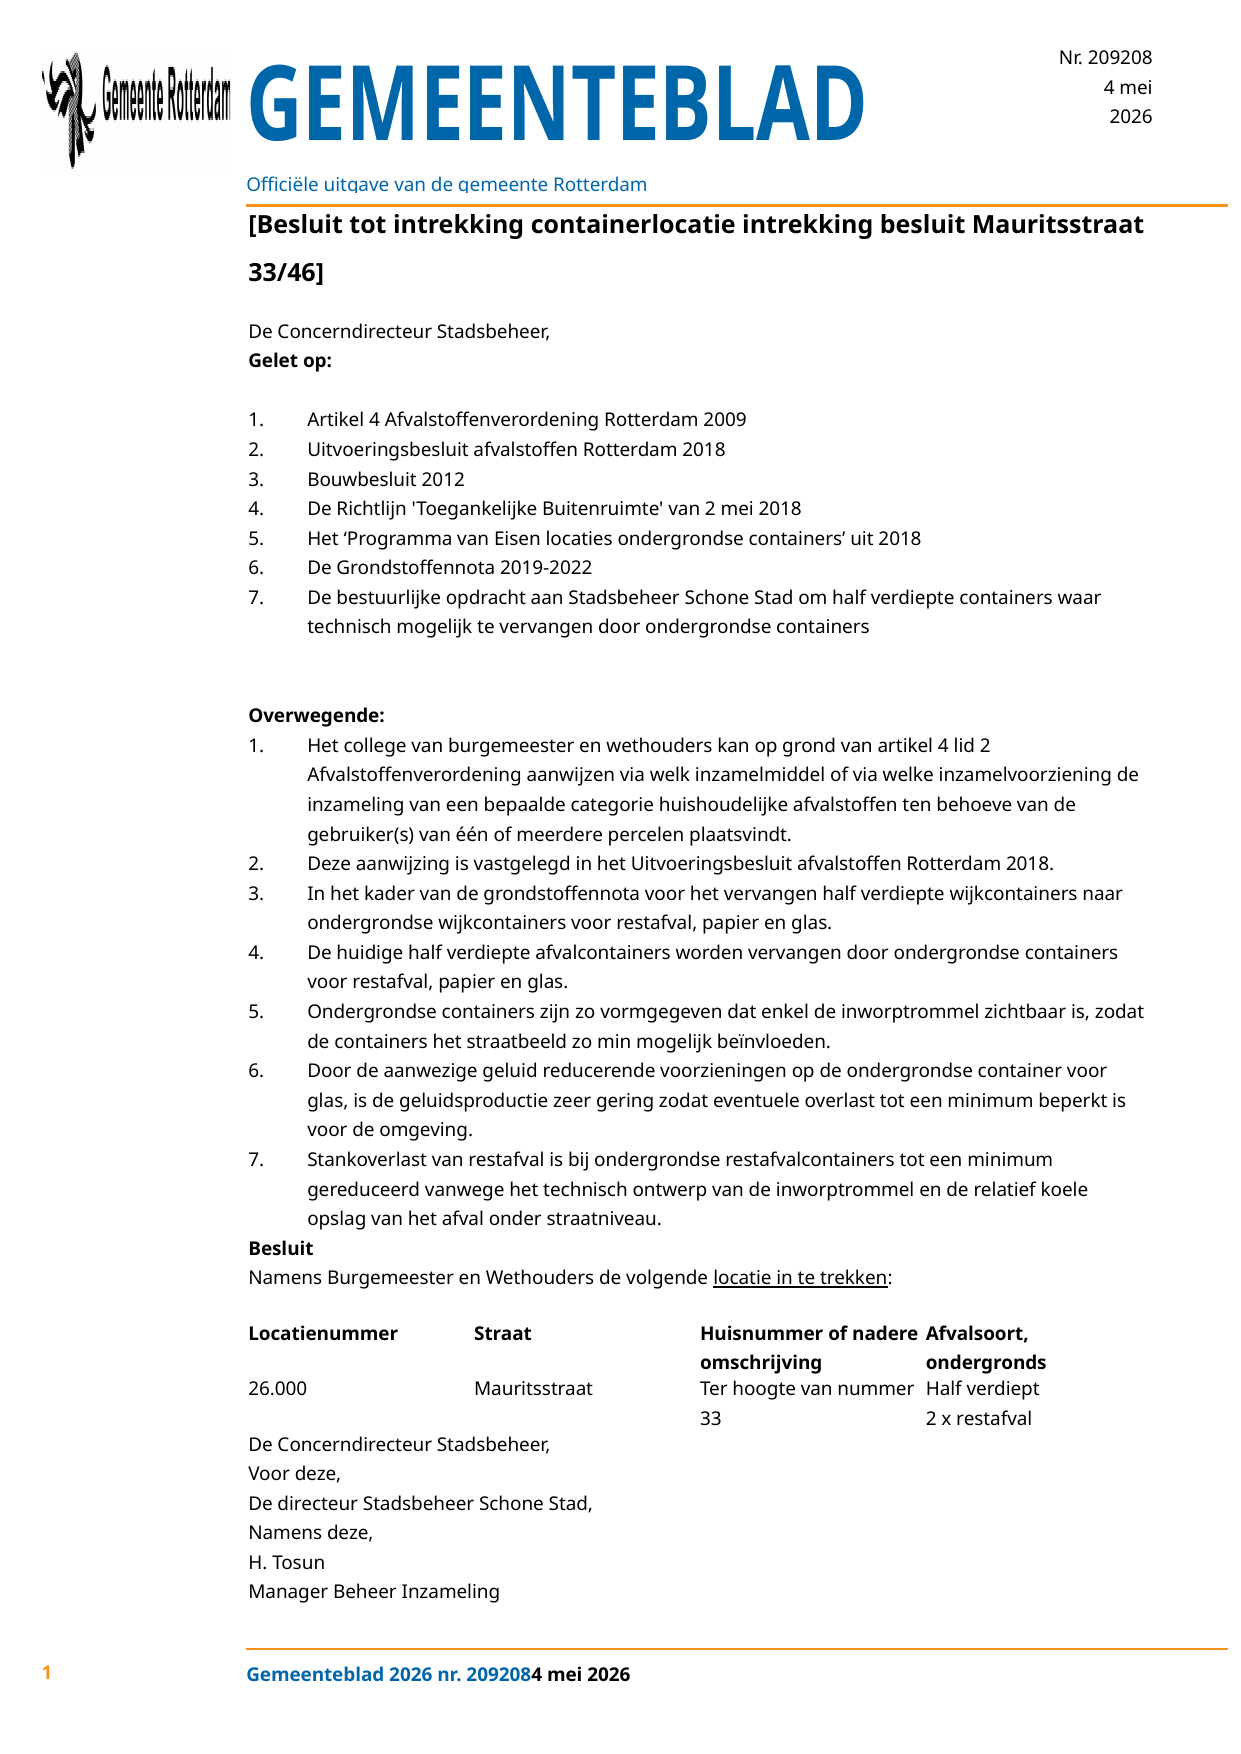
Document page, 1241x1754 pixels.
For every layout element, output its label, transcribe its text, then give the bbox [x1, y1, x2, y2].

table_cell 26.000 [248, 1375, 474, 1431]
list Stankoverlast van restafval is bij ondergrondse restafvalcontainers tot een minimum gereduceerd vanwege het technisch ontwerp van de inworptrommel en de relatief koele opslag van het afval onder straatniveau. [248, 1146, 1152, 1231]
table_cell Mauritsstraat [474, 1375, 700, 1431]
list Het college van burgemeester en wethouders kan op grond van artikel 4 lid 2 Afvalstoffenverordening aanwijzen via welk inzamelmiddel of via welke inzamelvoorziening de inzameling van een bepaalde categorie huishoudelijke afvalstoffen ten behoeve van de gebruiker(s) van één of meerdere percelen plaatsvindt. [248, 732, 1152, 847]
list In het kader van de grondstoffennota voor het vervangen half verdiepte wijkcontainers naar ondergrondse wijkcontainers voor restafval, papier en glas. [248, 880, 1152, 935]
text Manager Beheer Inzameling [248, 1579, 1152, 1604]
list Uitvoeringsbesluit afvalstoffen Rotterdam 2018 [248, 436, 1152, 462]
table_cell Half verdiept 2 x restafval [926, 1375, 1152, 1431]
list Het ‘Programma van Eisen locaties ondergrondse containers’ uit 2018 [248, 525, 1152, 551]
text Namens Burgemeester en Wethouders de volgende locatie in te trekken: [248, 1264, 1152, 1290]
table_header Huisnummer of nadere omschrijving [700, 1320, 926, 1375]
list De Richtlijn 'Toegankelijke Buitenruimte' van 2 mei 2018 [248, 495, 1152, 521]
list Door de aanwezige geluid reducerende voorzieningen op de ondergrondse container voor glas, is de geluidsproductie zeer gering zodat eventuele overlast tot een minimum beperkt is voor de omgeving. [248, 1057, 1152, 1142]
list Deze aanwijzing is vastgelegd in het Uitvoeringsbesluit afvalstoffen Rotterdam 2018. [248, 850, 1152, 876]
text De Concerndirecteur Stadsbeheer, [248, 318, 1152, 344]
text H. Tosun [248, 1549, 1152, 1575]
list De huidige half verdiepte afvalcontainers worden vervangen door ondergrondse containers voor restafval, papier en glas. [248, 939, 1152, 994]
text Besluit [248, 1235, 1152, 1261]
table_header Afvalsoort, ondergronds [926, 1320, 1152, 1375]
text De Concerndirecteur Stadsbeheer, [248, 1431, 1152, 1456]
list Bouwbesluit 2012 [248, 466, 1152, 492]
text Voor deze, [248, 1460, 1152, 1486]
table_header Locatienummer [248, 1320, 474, 1375]
table_cell Ter hoogte van nummer 33 [700, 1375, 926, 1431]
table_header Straat [474, 1320, 700, 1375]
text Namens deze, [248, 1519, 1152, 1545]
list De Grondstoffennota 2019-2022 [248, 554, 1152, 580]
text De directeur Stadsbeheer Schone Stad, [248, 1490, 1152, 1516]
list De bestuurlijke opdracht aan Stadsbeheer Schone Stad om half verdiepte containers waar technisch mogelijk te vervangen door ondergrondse containers [248, 584, 1152, 639]
list Artikel 4 Afvalstoffenverordening Rotterdam 2009 [248, 407, 1152, 432]
text [Besluit tot intrekking containerlocatie intrekking besluit Mauritsstraat 33/46] [248, 207, 1152, 288]
picture [41, 47, 231, 172]
text Gelet op: [248, 347, 1152, 373]
list Ondergrondse containers zijn zo vormgegeven dat enkel de inworptrommel zichtbaar is, zodat de containers het straatbeeld zo min mogelijk beïnvloeden. [248, 998, 1152, 1054]
text Overwegende: [248, 702, 1152, 728]
